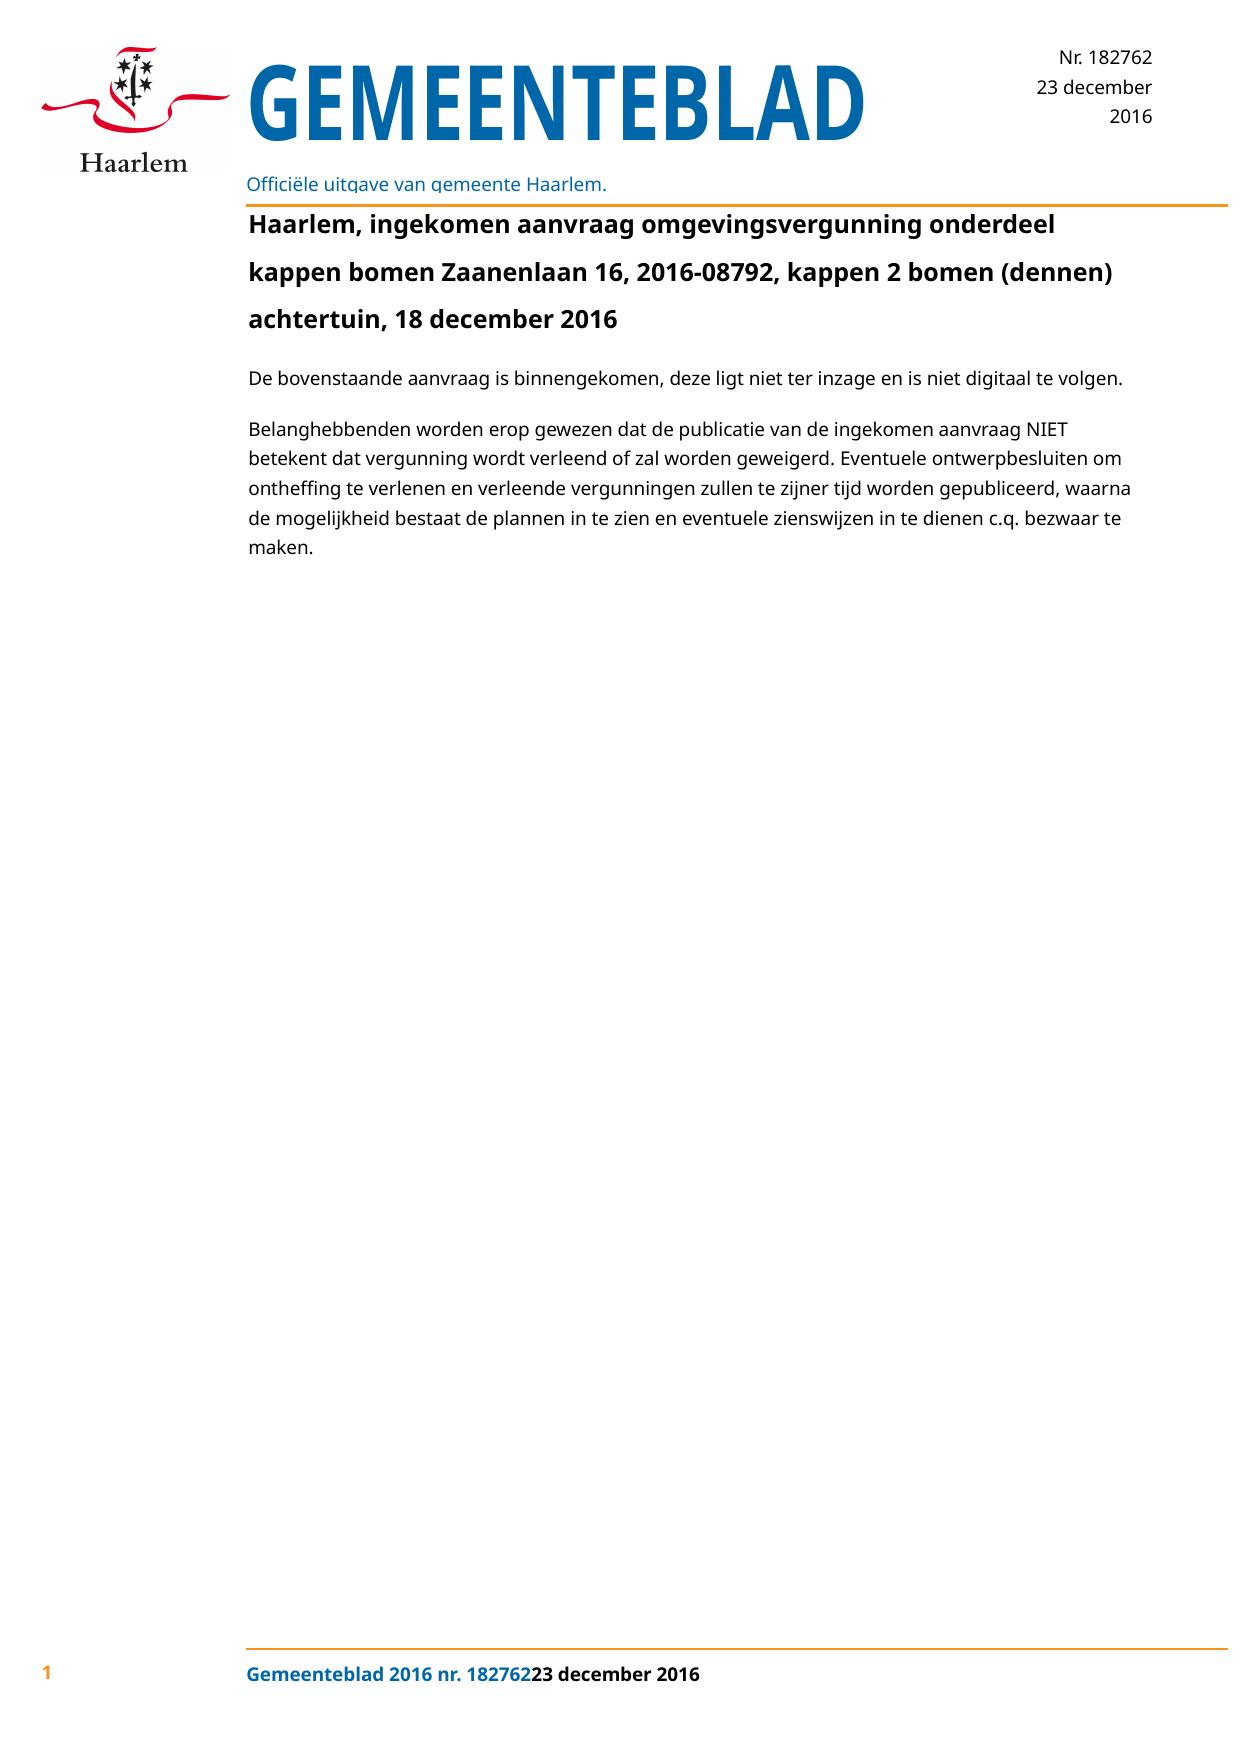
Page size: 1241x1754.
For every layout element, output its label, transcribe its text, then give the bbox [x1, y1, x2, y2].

text De bovenstaande aanvraag is binnengekomen, deze ligt niet ter inzage en is niet digitaal te volgen. [248, 366, 1152, 391]
text Haarlem, ingekomen aanvraag omgevingsvergunning onderdeel kappen bomen Zaanenlaan 16, 2016-08792, kappen 2 bomen (dennen) achtertuin, 18 december 2016 [248, 207, 1152, 336]
text Belanghebbenden worden erop gewezen dat de publicatie van de ingekomen aanvraag NIET betekent dat vergunning wordt verleend of zal worden geweigerd. Eventuele ontwerpbesluiten om ontheffing te verlenen en verleende vergunningen zullen te zijner tijd worden gepubliceerd, waarna de mogelijkheid bestaat de plannen in te zien en eventuele zienswijzen in te dienen c.q. bezwaar te maken. [248, 416, 1152, 560]
picture [41, 47, 231, 172]
